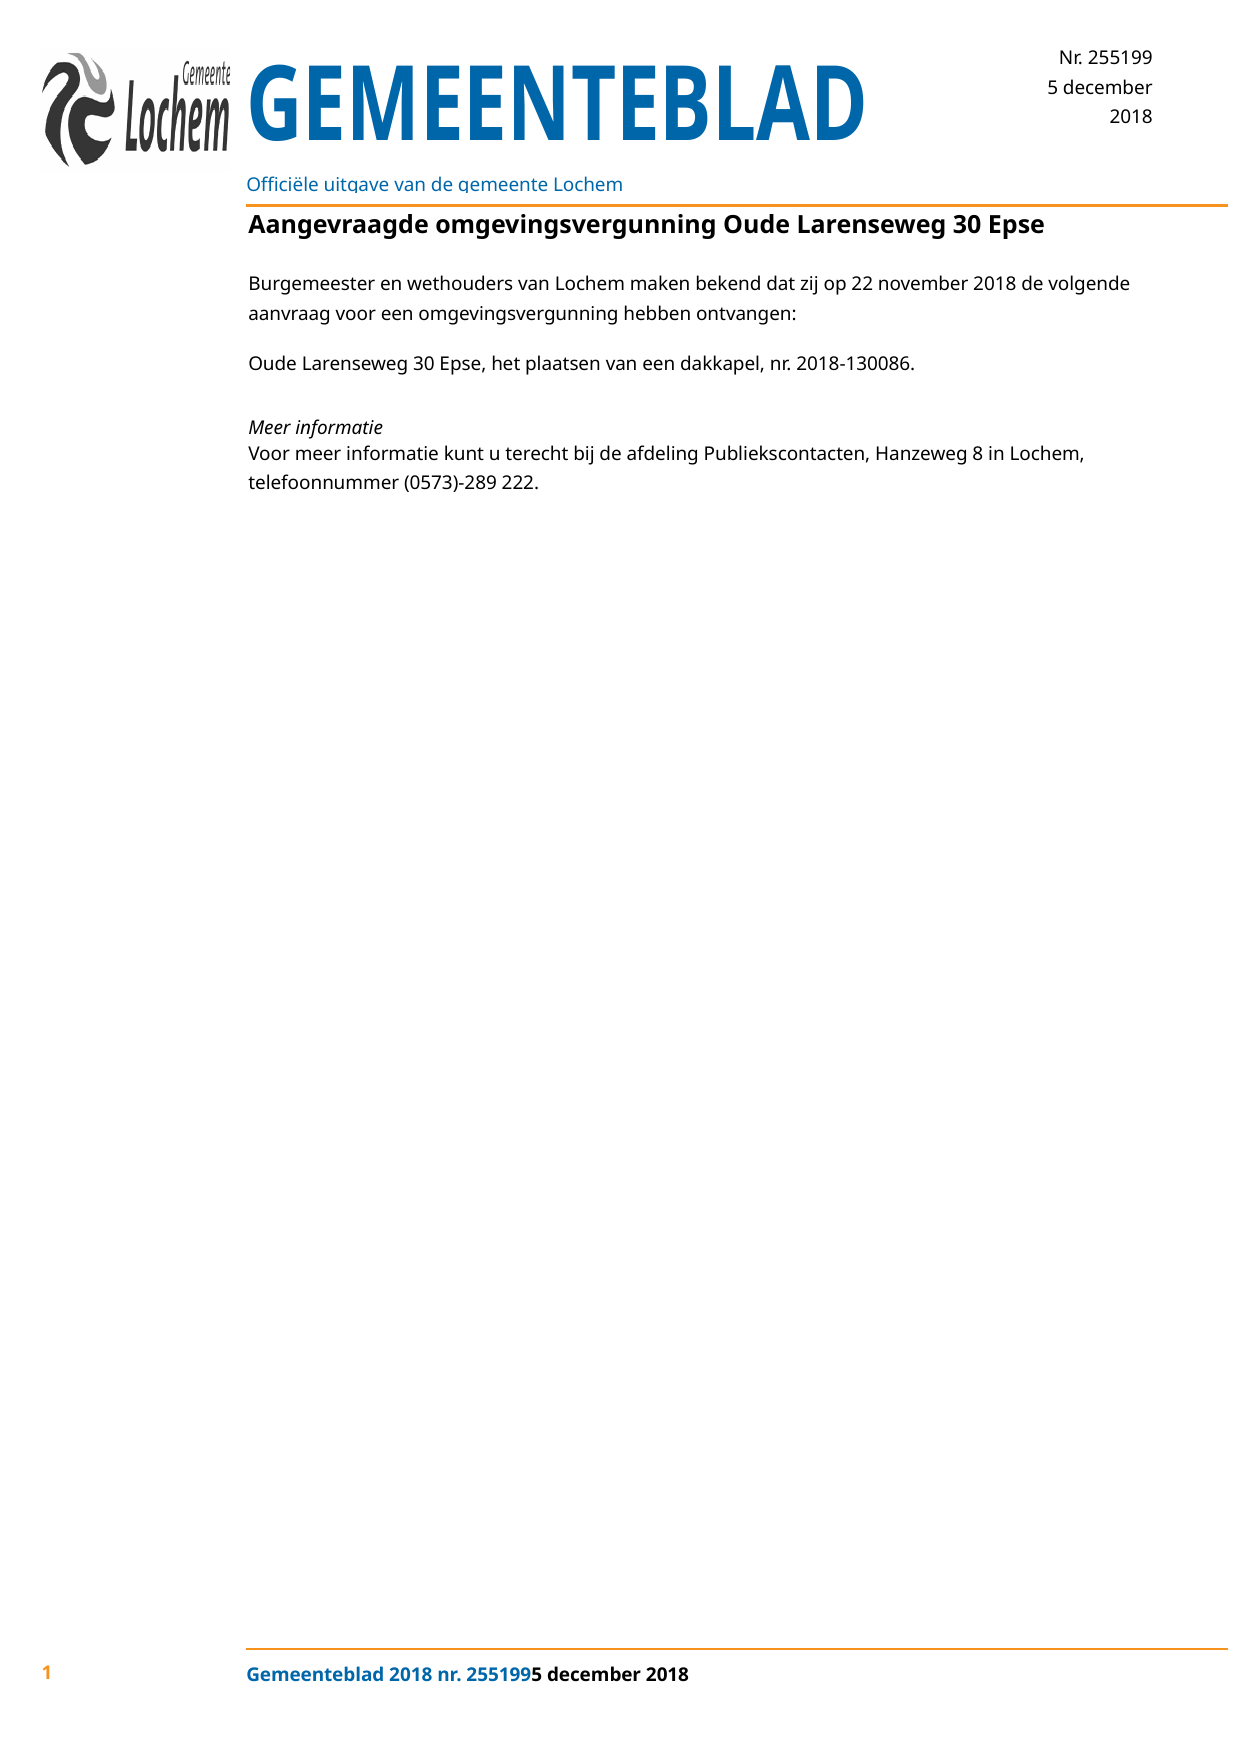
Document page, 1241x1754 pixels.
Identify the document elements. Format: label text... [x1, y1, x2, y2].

text Oude Larenseweg 30 Epse, het plaatsen van een dakkapel, nr. 2018-130086. [248, 350, 1152, 376]
text Burgemeester en wethouders van Lochem maken bekend dat zij op 22 november 2018 de volgende aanvraag voor een omgevingsvergunning hebben ontvangen: [248, 270, 1152, 326]
text Aangevraagde omgevingsvergunning Oude Larenseweg 30 Epse [248, 207, 1152, 241]
text Meer informatie [248, 414, 1152, 440]
picture [41, 47, 231, 172]
text Voor meer informatie kunt u terecht bij de afdeling Publiekscontacten, Hanzeweg 8 in Lochem, telefoonnummer (0573)-289 222. [248, 440, 1152, 495]
